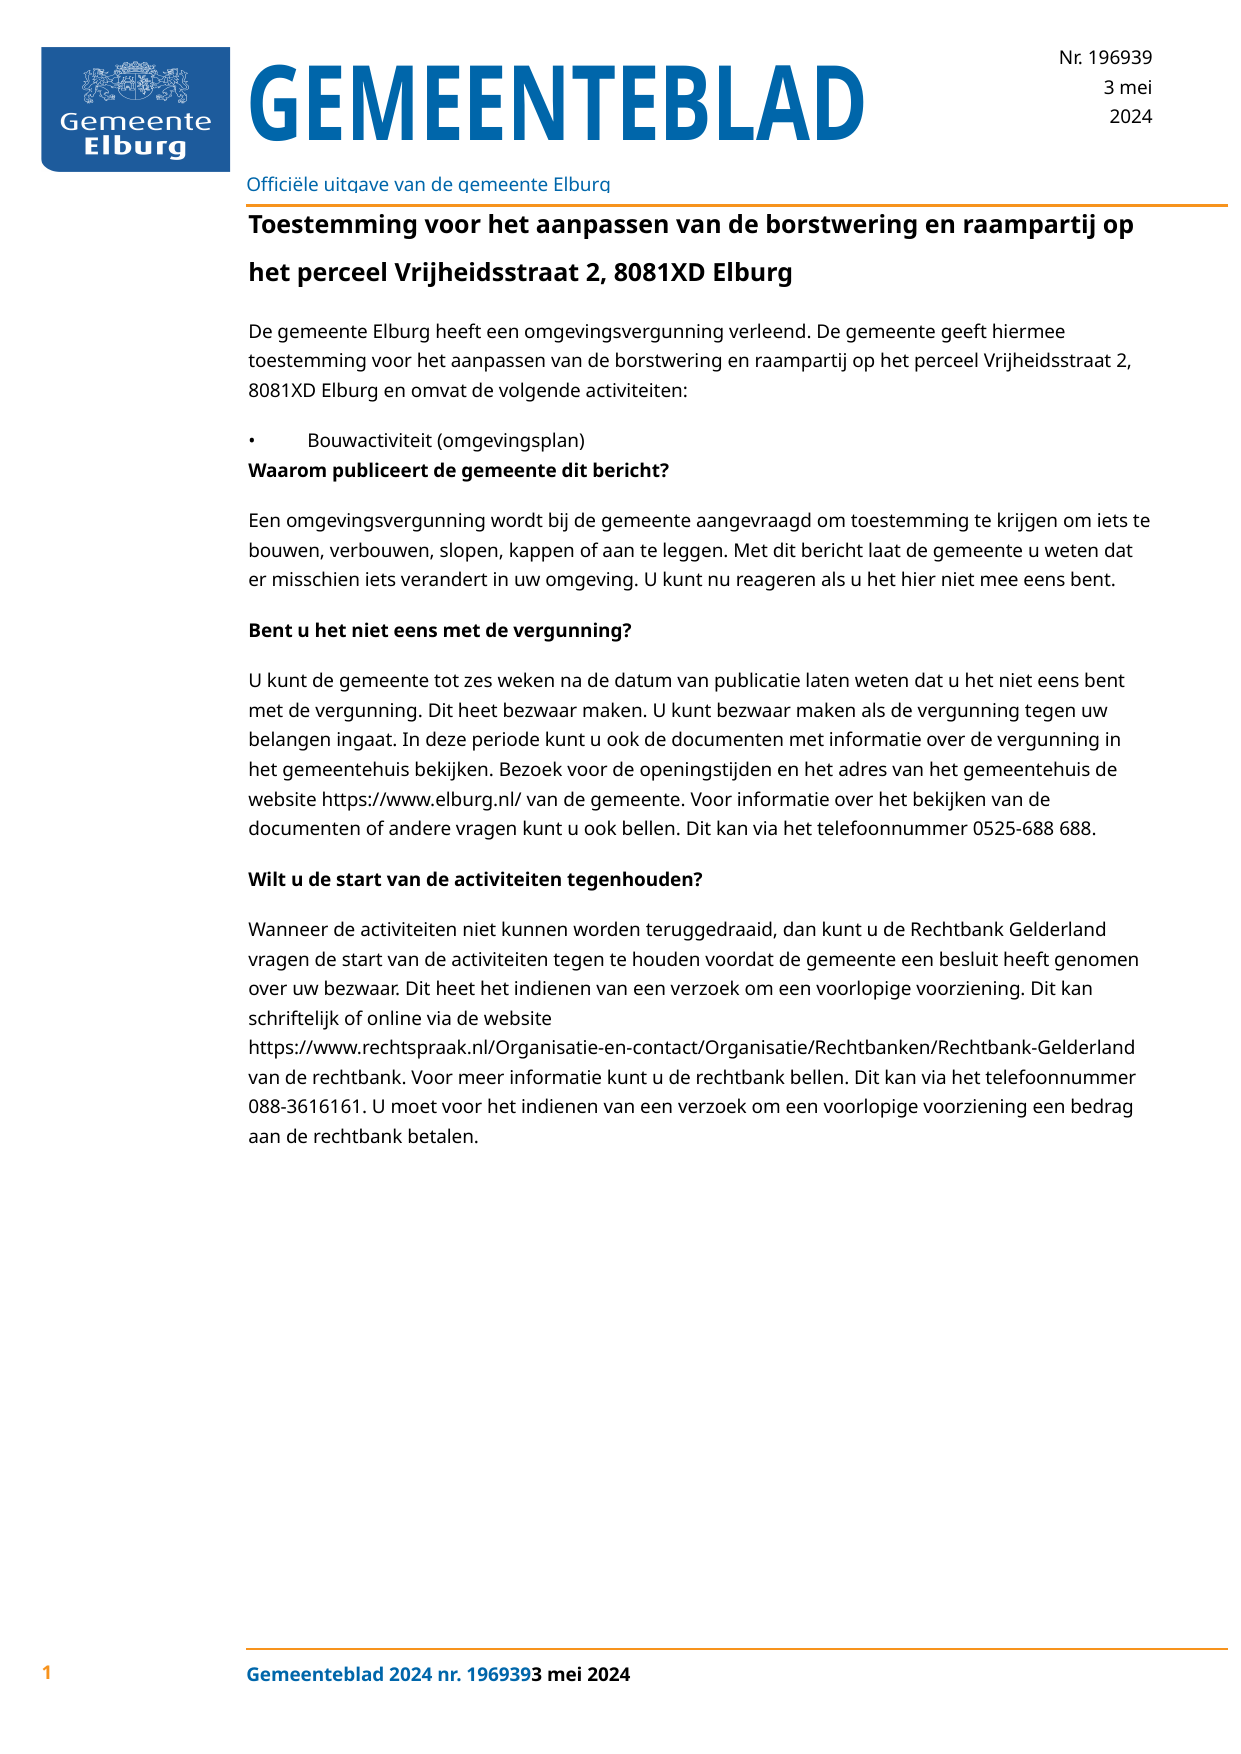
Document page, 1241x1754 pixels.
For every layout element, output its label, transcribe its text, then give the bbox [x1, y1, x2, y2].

text Wilt u de start van de activiteiten tegenhouden? [248, 866, 1152, 892]
list Bouwactiviteit (omgevingsplan) [248, 427, 1152, 453]
text Wanneer de activiteiten niet kunnen worden teruggedraaid, dan kunt u de Rechtbank Gelderland vragen de start van de activiteiten tegen te houden voordat de gemeente een besluit heeft genomen over uw bezwaar. Dit heet het indienen van een verzoek om een voorlopige voorziening. Dit kan schriftelijk of online via de website https://www.rechtspraak.nl/Organisatie-en-contact/Organisatie/Rechtbanken/Rechtbank-Gelderland van de rechtbank. Voor meer informatie kunt u de rechtbank bellen. Dit kan via het telefoonnummer 088-3616161. U moet voor het indienen van een verzoek om een voorlopige voorziening een bedrag aan de rechtbank betalen. [248, 916, 1152, 1149]
text Waarom publiceert de gemeente dit bericht? [248, 457, 1152, 483]
text Toestemming voor het aanpassen van de borstwering en raampartij op het perceel Vrijheidsstraat 2, 8081XD Elburg [248, 207, 1152, 288]
text U kunt de gemeente tot zes weken na de datum van publicatie laten weten dat u het niet eens bent met de vergunning. Dit heet bezwaar maken. U kunt bezwaar maken als de vergunning tegen uw belangen ingaat. In deze periode kunt u ook de documenten met informatie over de vergunning in het gemeentehuis bekijken. Bezoek voor de openingstijden en het adres van het gemeentehuis de website https://www.elburg.nl/ van de gemeente. Voor informatie over het bekijken van de documenten of andere vragen kunt u ook bellen. Dit kan via het telefoonnummer 0525-688 688. [248, 667, 1152, 841]
text Bent u het niet eens met de vergunning? [248, 617, 1152, 643]
text De gemeente Elburg heeft een omgevingsvergunning verleend. De gemeente geeft hiermee toestemming voor het aanpassen van de borstwering en raampartij op het perceel Vrijheidsstraat 2, 8081XD Elburg en omvat de volgende activiteiten: [248, 318, 1152, 403]
picture [41, 47, 231, 172]
text Een omgevingsvergunning wordt bij de gemeente aangevraagd om toestemming te krijgen om iets te bouwen, verbouwen, slopen, kappen of aan te leggen. Met dit bericht laat de gemeente u weten dat er misschien iets verandert in uw omgeving. U kunt nu reageren als u het hier niet mee eens bent. [248, 507, 1152, 592]
